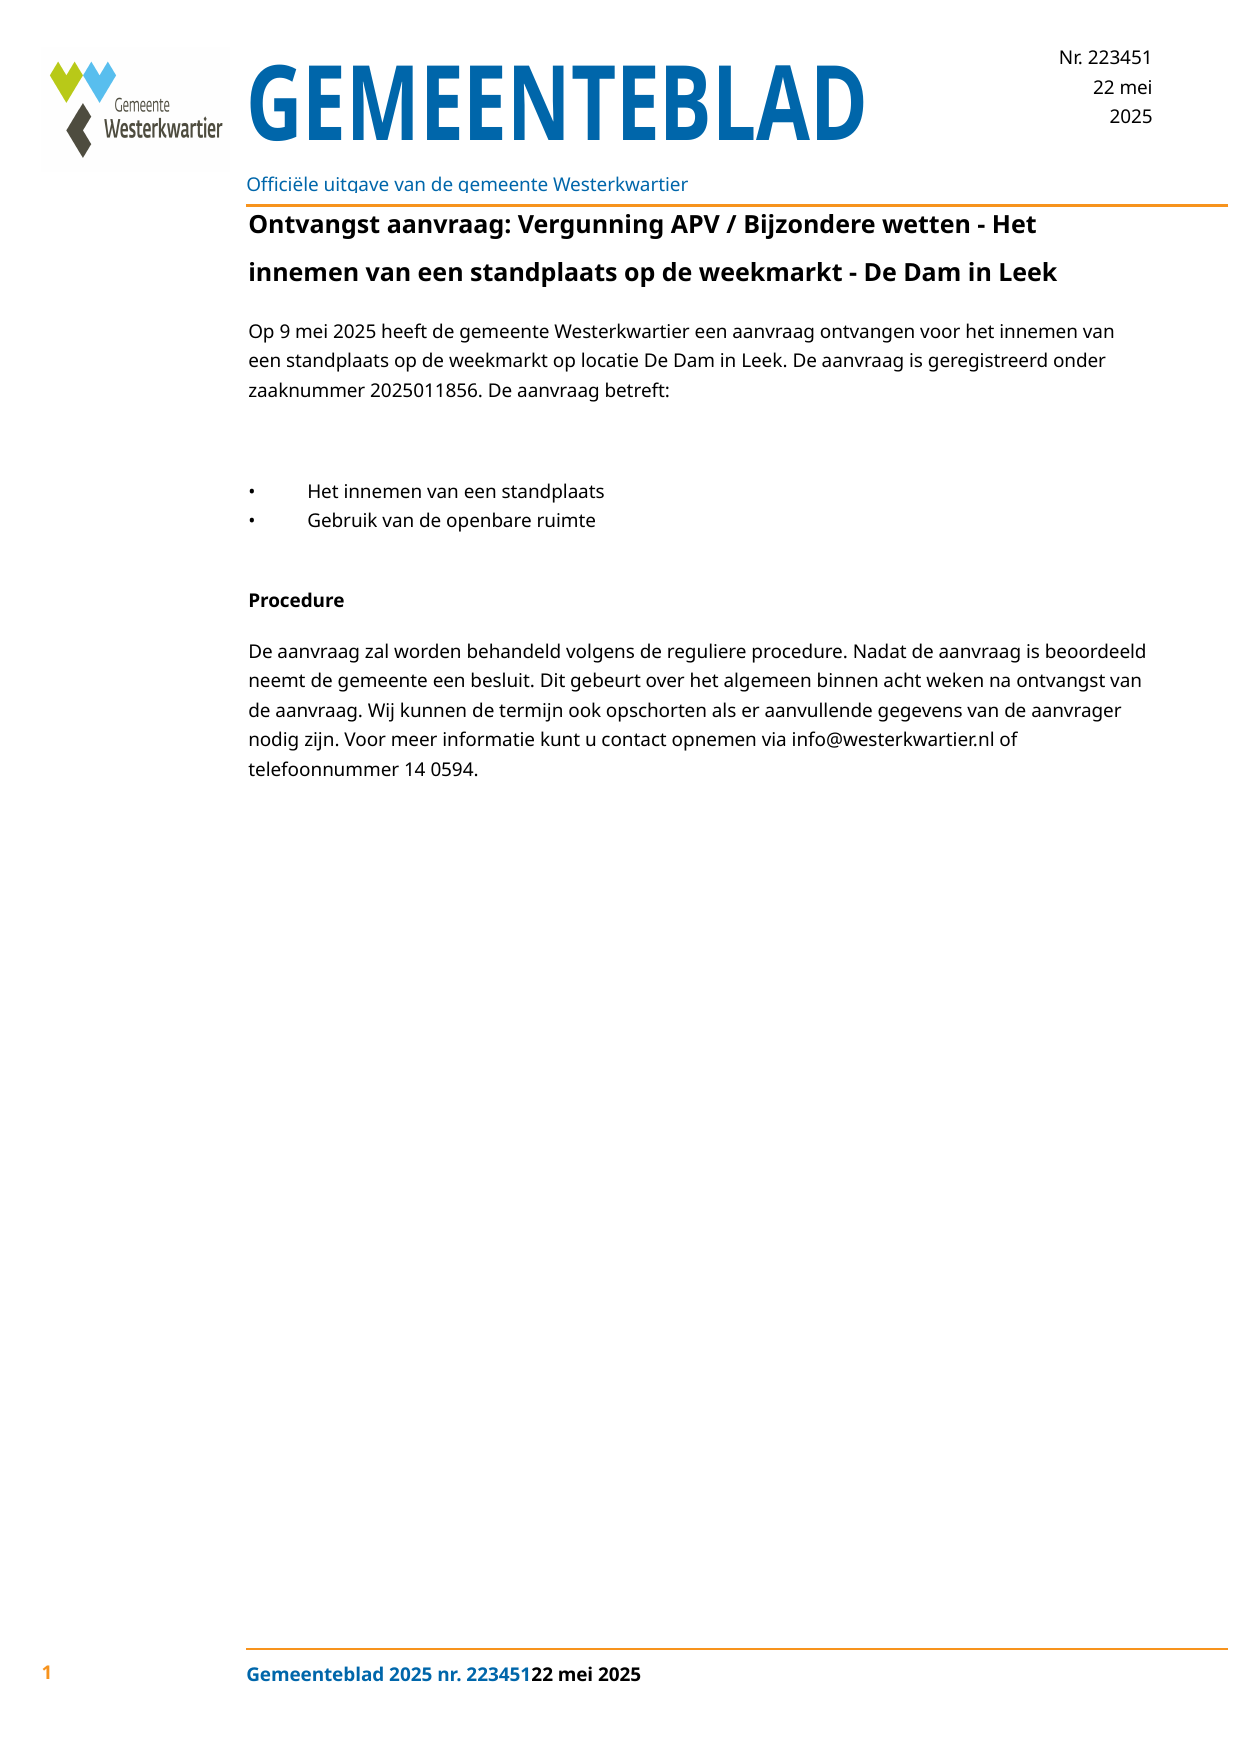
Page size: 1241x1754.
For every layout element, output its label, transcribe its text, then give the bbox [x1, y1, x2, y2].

text Op 9 mei 2025 heeft de gemeente Westerkwartier een aanvraag ontvangen voor het innemen van een standplaats op de weekmarkt op locatie De Dam in Leek. De aanvraag is geregistreerd onder zaaknummer 2025011856. De aanvraag betreft: [248, 318, 1152, 403]
text Ontvangst aanvraag: Vergunning APV / Bijzondere wetten - Het innemen van een standplaats op de weekmarkt - De Dam in Leek [248, 207, 1152, 288]
text Procedure [248, 587, 1152, 613]
list Het innemen van een standplaats [248, 478, 1152, 504]
list Gebruik van de openbare ruimte [248, 507, 1152, 533]
text De aanvraag zal worden behandeld volgens de reguliere procedure. Nadat de aanvraag is beoordeeld neemt de gemeente een besluit. Dit gebeurt over het algemeen binnen acht weken na ontvangst van de aanvraag. Wij kunnen de termijn ook opschorten als er aanvullende gegevens van de aanvrager nodig zijn. Voor meer informatie kunt u contact opnemen via info@westerkwartier.nl of telefoonnummer 14 0594. [248, 638, 1152, 782]
picture [41, 47, 231, 172]
